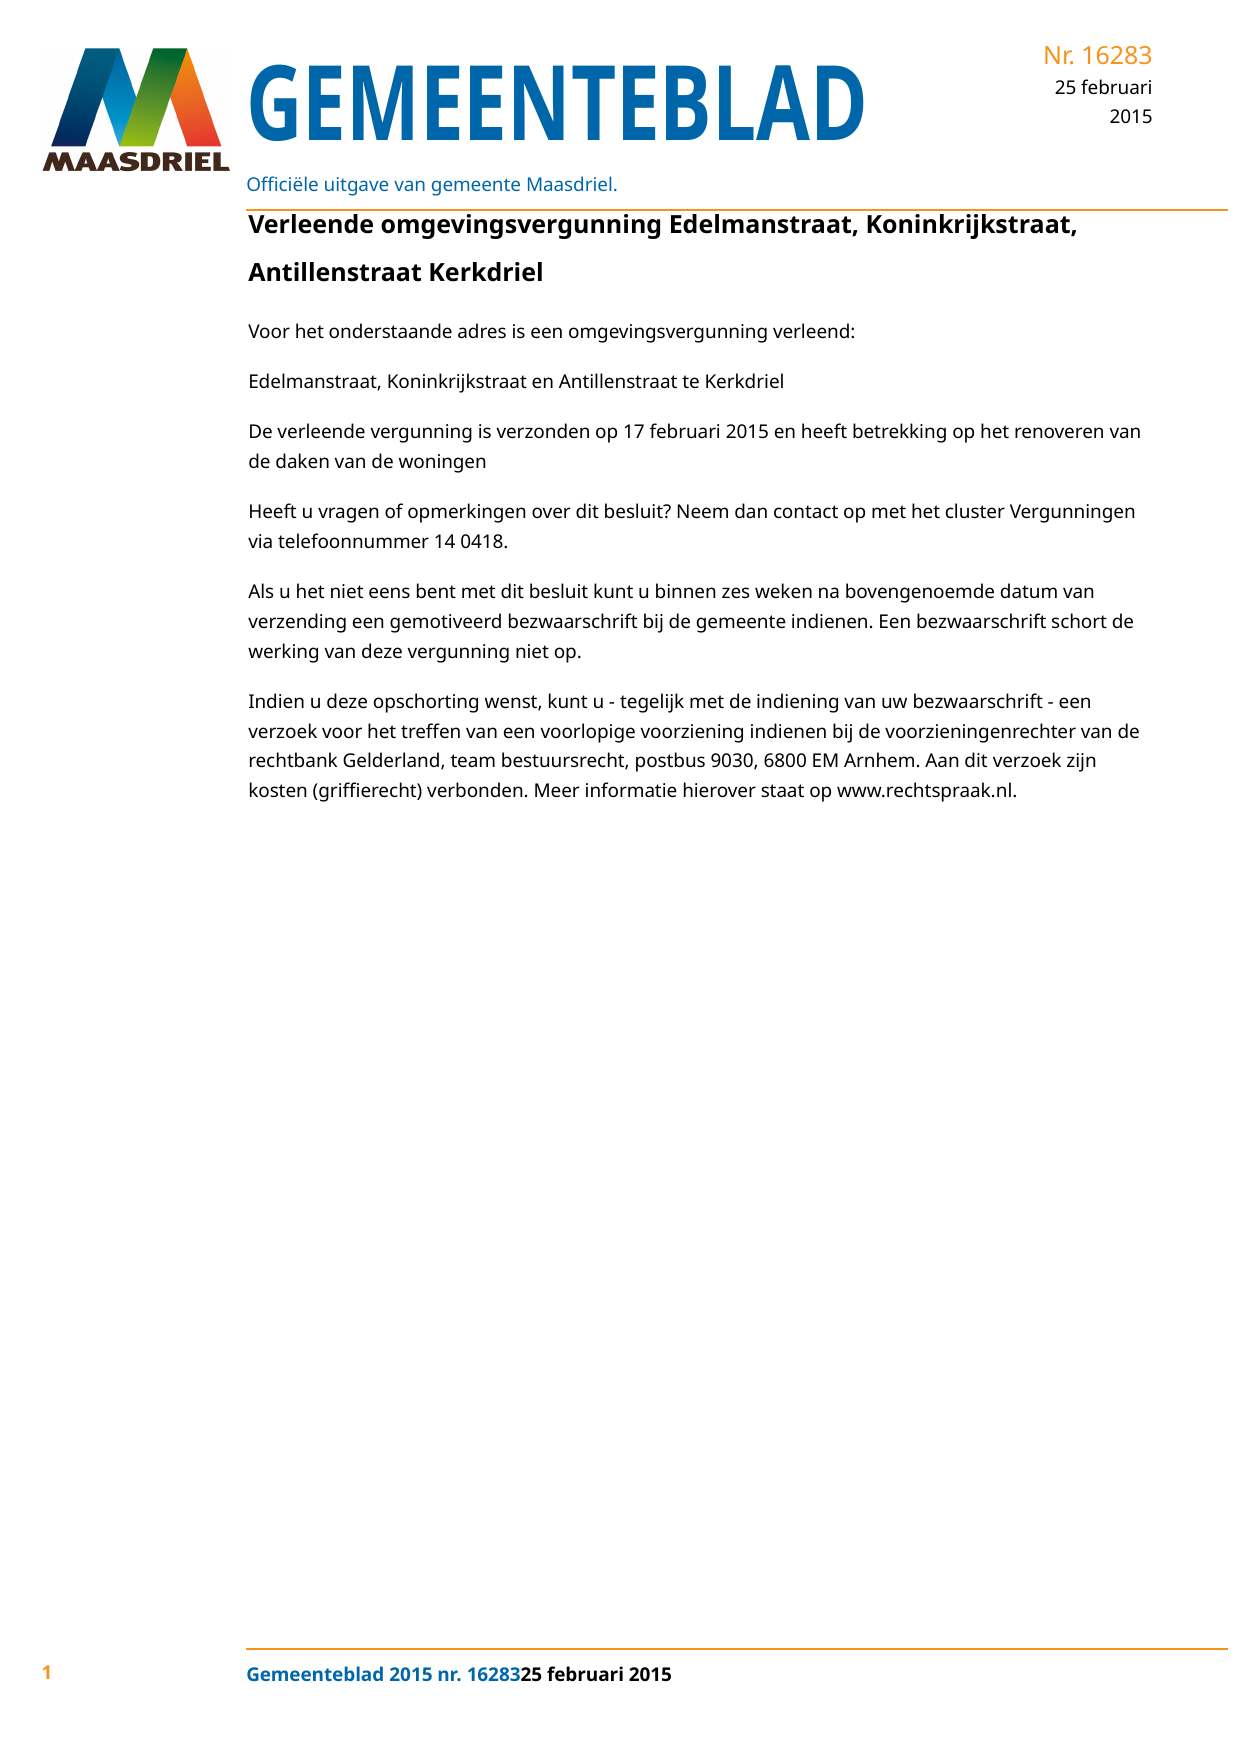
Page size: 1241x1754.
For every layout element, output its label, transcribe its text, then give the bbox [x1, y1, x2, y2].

picture [41, 47, 231, 172]
text Verleende omgevingsvergunning Edelmanstraat, Koninkrijkstraat, Antillenstraat Kerkdriel [248, 211, 1152, 288]
text Voor het onderstaande adres is een omgevingsvergunning verleend: [248, 318, 1152, 344]
text De verleende vergunning is verzonden op 17 februari 2015 en heeft betrekking op het renoveren van de daken van de woningen [248, 419, 1152, 474]
text Heeft u vragen of opmerkingen over dit besluit? Neem dan contact op met het cluster Vergunningen via telefoonnummer 14 0418. [248, 499, 1152, 554]
text Edelmanstraat, Koninkrijkstraat en Antillenstraat te Kerkdriel [248, 368, 1152, 394]
text Indien u deze opschorting wenst, kunt u - tegelijk met de indiening van uw bezwaarschrift - een verzoek voor het treffen van een voorlopige voorziening indienen bij de voorzieningenrechter van de rechtbank Gelderland, team bestuursrecht, postbus 9030, 6800 EM Arnhem. Aan dit verzoek zijn kosten (griffierecht) verbonden. Meer informatie hierover staat op www.rechtspraak.nl. [248, 688, 1152, 803]
text Als u het niet eens bent met dit besluit kunt u binnen zes weken na bovengenoemde datum van verzending een gemotiveerd bezwaarschrift bij de gemeente indienen. Een bezwaarschrift schort de werking van deze vergunning niet op. [248, 579, 1152, 664]
